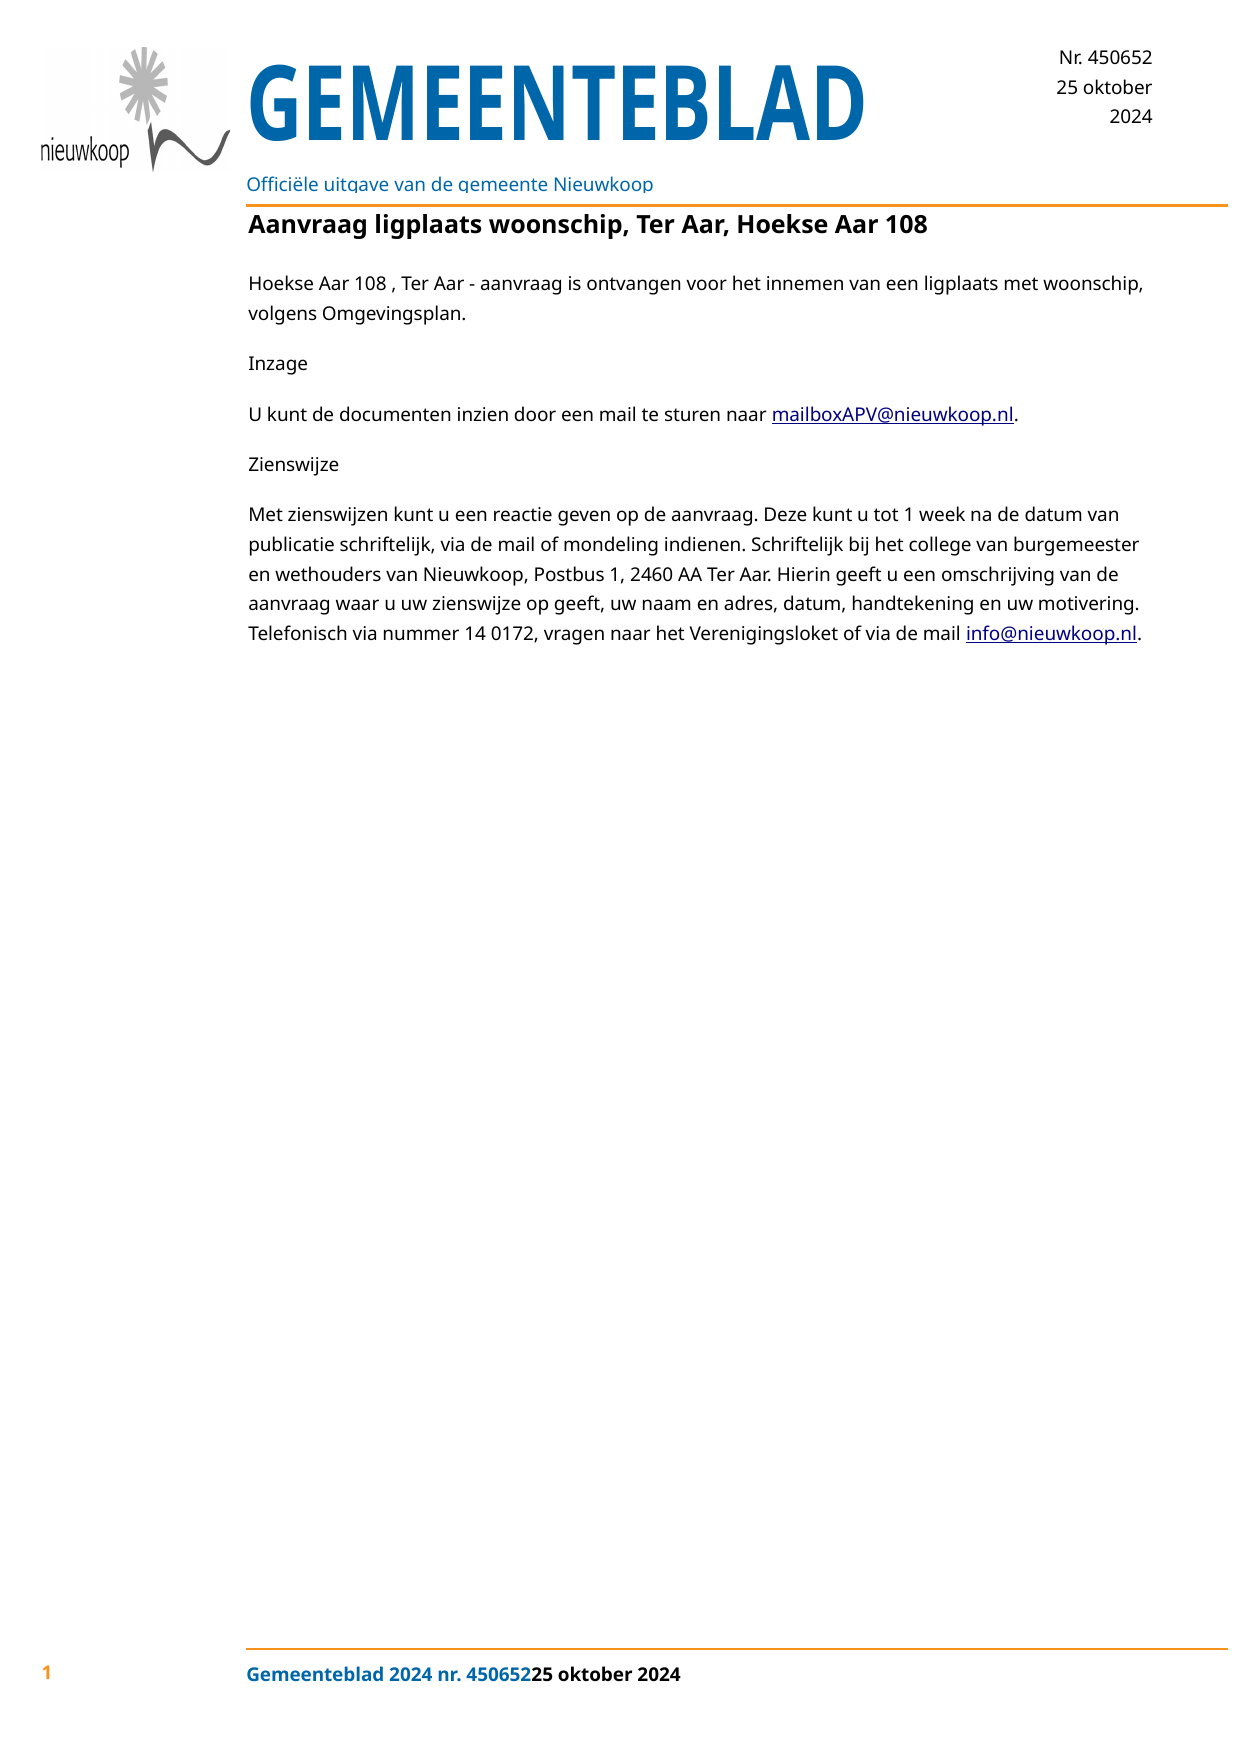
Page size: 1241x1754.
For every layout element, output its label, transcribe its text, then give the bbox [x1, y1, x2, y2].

text U kunt de documenten inzien door een mail te sturen naar mailboxAPV@nieuwkoop.nl. [248, 401, 1152, 426]
text Hoekse Aar 108 , Ter Aar - aanvraag is ontvangen voor het innemen van een ligplaats met woonschip, volgens Omgevingsplan. [248, 270, 1152, 326]
text Met zienswijzen kunt u een reactie geven op de aanvraag. Deze kunt u tot 1 week na de datum van publicatie schriftelijk, via de mail of mondeling indienen. Schriftelijk bij het college van burgemeester en wethouders van Nieuwkoop, Postbus 1, 2460 AA Ter Aar. Hierin geeft u een omschrijving van de aanvraag waar u uw zienswijze op geeft, uw naam en adres, datum, handtekening en uw motivering. Telefonisch via nummer 14 0172, vragen naar het Verenigingsloket of via de mail info@nieuwkoop.nl. [248, 502, 1152, 646]
text Aanvraag ligplaats woonschip, Ter Aar, Hoekse Aar 108 [248, 207, 1152, 241]
text Inzage [248, 350, 1152, 376]
picture [41, 47, 231, 172]
text Zienswijze [248, 451, 1152, 477]
